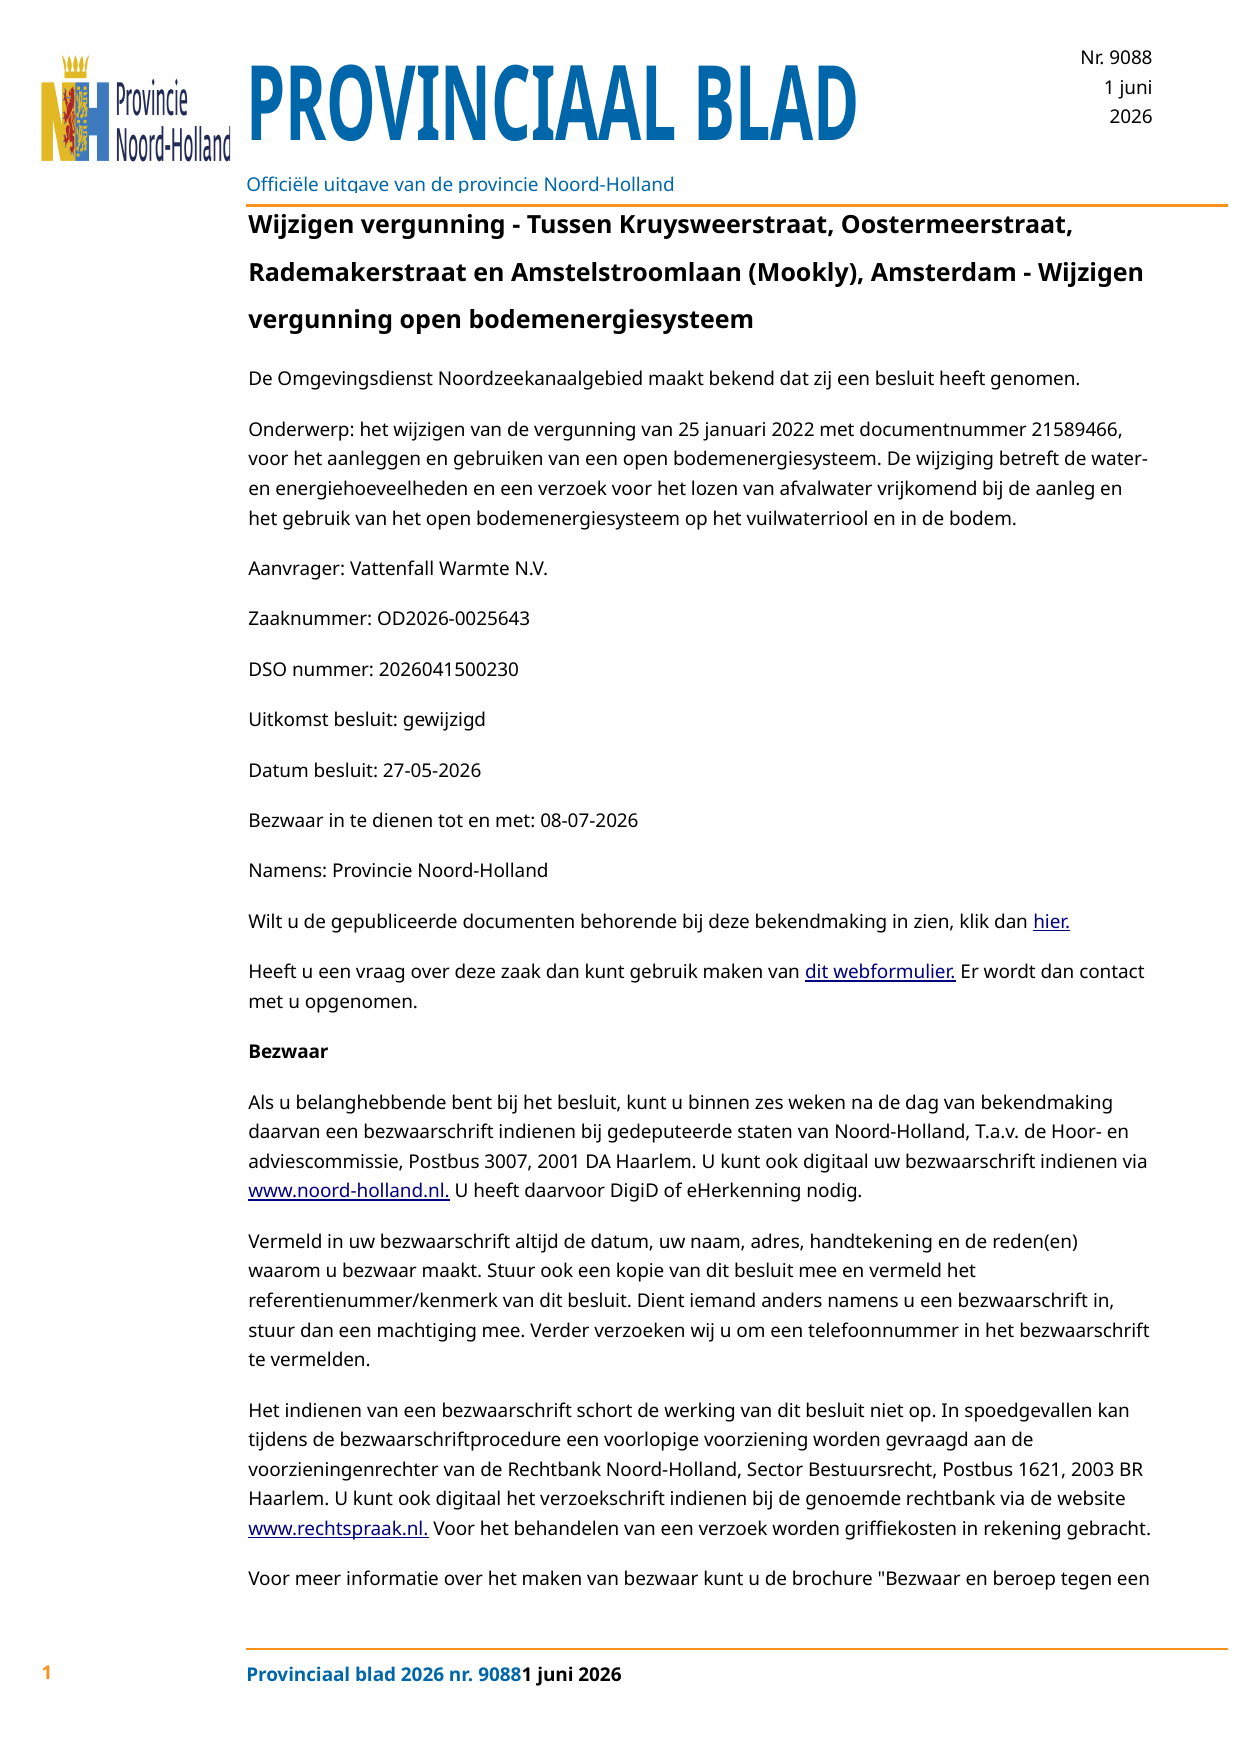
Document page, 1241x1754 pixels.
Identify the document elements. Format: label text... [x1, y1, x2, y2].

text Heeft u een vraag over deze zaak dan kunt gebruik maken van dit webformulier. Er wordt dan contact met u opgenomen. [248, 958, 1152, 1014]
text Datum besluit: 27-05-2026 [248, 757, 1152, 782]
text Bezwaar in te dienen tot en met: 08-07-2026 [248, 807, 1152, 833]
picture [41, 47, 231, 172]
text Bezwaar [248, 1038, 1152, 1064]
text Voor meer informatie over het maken van bezwaar kunt u de brochure "Bezwaar en beroep tegen een [248, 1566, 1152, 1591]
text De Omgevingsdienst Noordzeekanaalgebied maakt bekend dat zij een besluit heeft genomen. [248, 366, 1152, 391]
text Aanvrager: Vattenfall Warmte N.V. [248, 555, 1152, 581]
text Wijzigen vergunning - Tussen Kruysweerstraat, Oostermeerstraat, Rademakerstraat en Amstelstroomlaan (Mookly), Amsterdam - Wijzigen vergunning open bodemenergiesysteem [248, 207, 1152, 336]
text Uitkomst besluit: gewijzigd [248, 706, 1152, 732]
text Namens: Provincie Noord-Holland [248, 858, 1152, 883]
text Onderwerp: het wijzigen van de vergunning van 25 januari 2022 met documentnummer 21589466, voor het aanleggen en gebruiken van een open bodemenergiesysteem. De wijziging betreft de water- en energiehoeveelheden en een verzoek voor het lozen van afvalwater vrijkomend bij de aanleg en het gebruik van het open bodemenergiesysteem op het vuilwaterriool en in de bodem. [248, 416, 1152, 530]
text DSO nummer: 2026041500230 [248, 656, 1152, 682]
text Als u belanghebbende bent bij het besluit, kunt u binnen zes weken na de dag van bekendmaking daarvan een bezwaarschrift indienen bij gedeputeerde staten van Noord-Holland, T.a.v. de Hoor- en adviescommissie, Postbus 3007, 2001 DA Haarlem. U kunt ook digitaal uw bezwaarschrift indienen via www.noord-holland.nl. U heeft daarvoor DigiD of eHerkenning nodig. [248, 1089, 1152, 1203]
text Vermeld in uw bezwaarschrift altijd de datum, uw naam, adres, handtekening en de reden(en) waarom u bezwaar maakt. Stuur ook een kopie van dit besluit mee en vermeld het referentienummer/kenmerk van dit besluit. Dient iemand anders namens u een bezwaarschrift in, stuur dan een machtiging mee. Verder verzoeken wij u om een telefoonnummer in het bezwaarschrift te vermelden. [248, 1228, 1152, 1372]
text Het indienen van een bezwaarschrift schort de werking van dit besluit niet op. In spoedgevallen kan tijdens de bezwaarschriftprocedure een voorlopige voorziening worden gevraagd aan de voorzieningenrechter van de Rechtbank Noord-Holland, Sector Bestuursrecht, Postbus 1621, 2003 BR Haarlem. U kunt ook digitaal het verzoekschrift indienen bij de genoemde rechtbank via de website www.rechtspraak.nl. Voor het behandelen van een verzoek worden griffiekosten in rekening gebracht. [248, 1397, 1152, 1541]
text Wilt u de gepubliceerde documenten behorende bij deze bekendmaking in zien, klik dan hier. [248, 908, 1152, 934]
text Zaaknummer: OD2026-0025643 [248, 606, 1152, 631]
